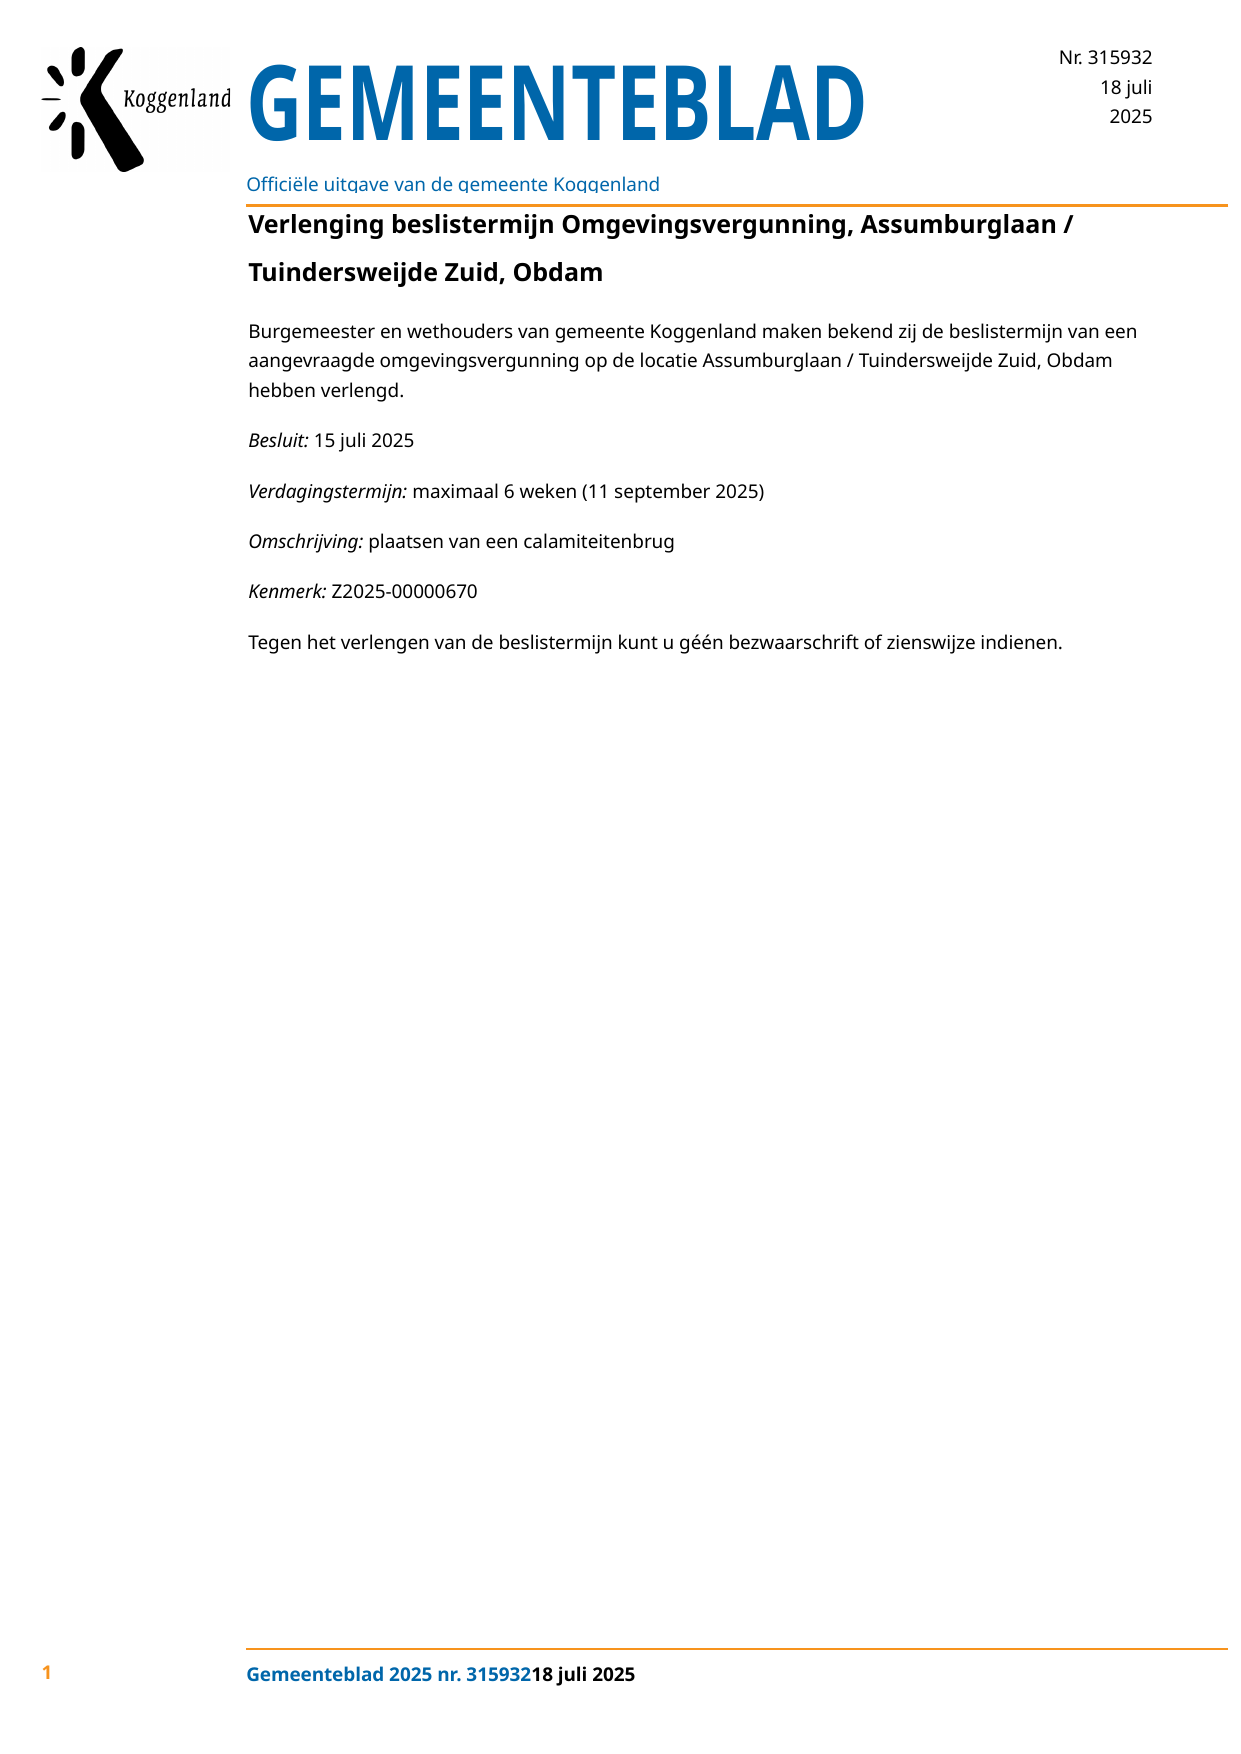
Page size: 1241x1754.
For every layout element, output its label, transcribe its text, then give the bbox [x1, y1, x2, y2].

text Verlenging beslistermijn Omgevingsvergunning, Assumburglaan / Tuindersweijde Zuid, Obdam [248, 207, 1152, 288]
text Burgemeester en wethouders van gemeente Koggenland maken bekend zij de beslistermijn van een aangevraagde omgevingsvergunning op de locatie Assumburglaan / Tuindersweijde Zuid, Obdam hebben verlengd. [248, 318, 1152, 403]
picture [41, 47, 231, 172]
text Verdagingstermijn: maximaal 6 weken (11 september 2025) [248, 478, 1152, 504]
text Besluit: 15 juli 2025 [248, 427, 1152, 453]
text Omschrijving: plaatsen van een calamiteitenbrug [248, 528, 1152, 554]
text Kenmerk: Z2025-00000670 [248, 579, 1152, 604]
text Tegen het verlengen van de beslistermijn kunt u géén bezwaarschrift of zienswijze indienen. [248, 629, 1152, 655]
